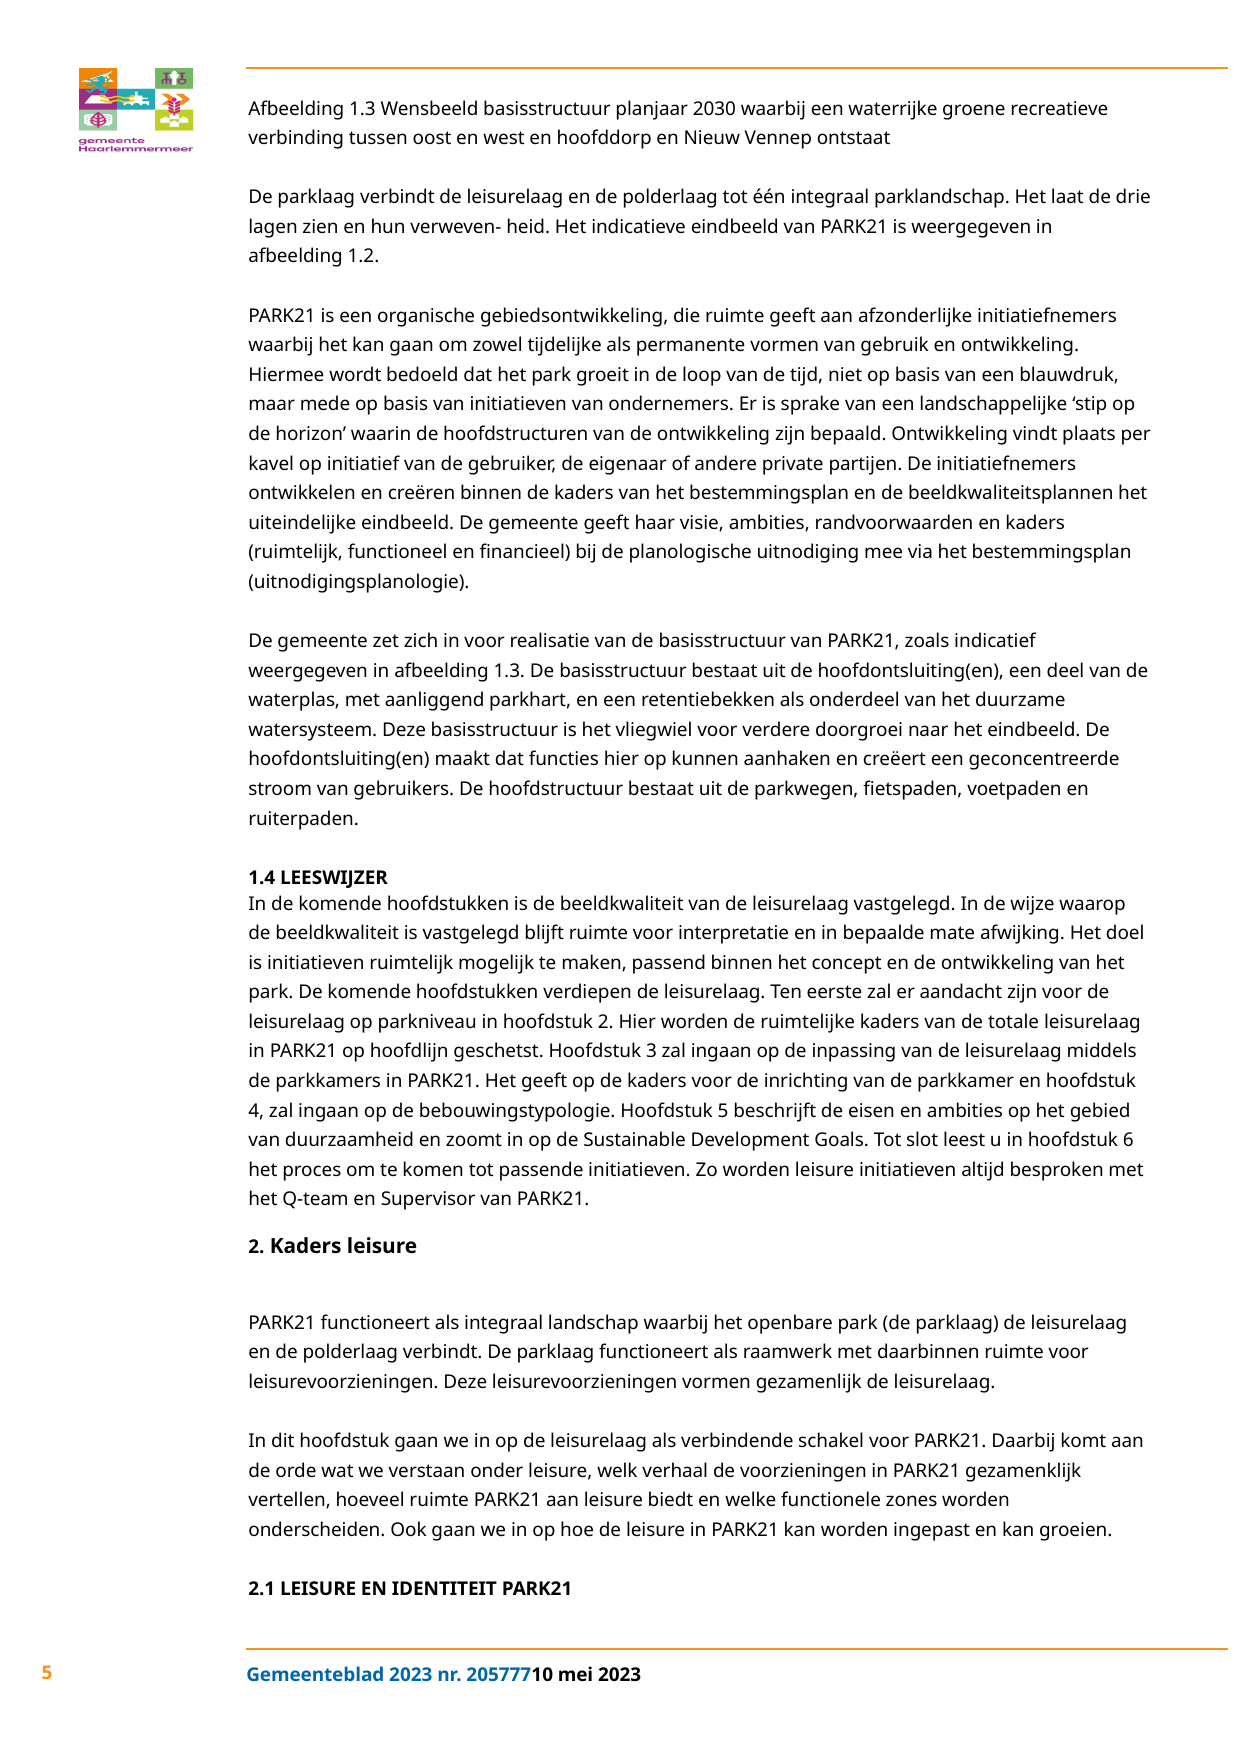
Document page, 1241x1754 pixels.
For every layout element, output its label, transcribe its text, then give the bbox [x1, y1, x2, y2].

text De gemeente zet zich in voor realisatie van de basisstructuur van PARK21, zoals indicatief weergegeven in afbeelding 1.3. De basisstructuur bestaat uit de hoofdontsluiting(en), een deel van de waterplas, met aanliggend parkhart, en een retentiebekken als onderdeel van het duurzame watersysteem. Deze basisstructuur is het vliegwiel voor verdere doorgroei naar het eindbeeld. De hoofdontsluiting(en) maakt dat functies hier op kunnen aanhaken en creëert een geconcentreerde stroom van gebruikers. De hoofdstructuur bestaat uit de parkwegen, fietspaden, voetpaden en ruiterpaden. [248, 627, 1152, 831]
text PARK21 functioneert als integraal landschap waarbij het openbare park (de parklaag) de leisurelaag en de polderlaag verbindt. De parklaag functioneert als raamwerk met daarbinnen ruimte voor leisurevoorzieningen. Deze leisurevoorzieningen vormen gezamenlijk de leisurelaag. [248, 1309, 1152, 1394]
text De parklaag verbindt de leisurelaag en de polderlaag tot één integraal parklandschap. Het laat de drie lagen zien en hun verweven- heid. Het indicatieve eindbeeld van PARK21 is weergegeven in afbeelding 1.2. [248, 183, 1152, 268]
text In de komende hoofdstukken is de beeldkwaliteit van de leisurelaag vastgelegd. In de wijze waarop de beeldkwaliteit is vastgelegd blijft ruimte voor interpretatie en in bepaalde mate afwijking. Het doel is initiatieven ruimtelijk mogelijk te maken, passend binnen het concept en de ontwikkeling van het park. De komende hoofdstukken verdiepen de leisurelaag. Ten eerste zal er aandacht zijn voor de leisurelaag op parkniveau in hoofdstuk 2. Hier worden de ruimtelijke kaders van de totale leisurelaag in PARK21 op hoofdlijn geschetst. Hoofdstuk 3 zal ingaan op de inpassing van de leisurelaag middels de parkkamers in PARK21. Het geeft op de kaders voor de inrichting van de parkkamer en hoofdstuk 4, zal ingaan op de bebouwingstypologie. Hoofdstuk 5 beschrijft de eisen en ambities op het gebied van duurzaamheid en zoomt in op de Sustainable Development Goals. Tot slot leest u in hoofdstuk 6 het proces om te komen tot passende initiatieven. Zo worden leisure initiatieven altijd besproken met het Q-team en Supervisor van PARK21. [248, 890, 1152, 1211]
text In dit hoofdstuk gaan we in op de leisurelaag als verbindende schakel voor PARK21. Daarbij komt aan de orde wat we verstaan onder leisure, welk verhaal de voorzieningen in PARK21 gezamenklijk vertellen, hoeveel ruimte PARK21 aan leisure biedt en welke functionele zones worden onderscheiden. Ook gaan we in op hoe de leisure in PARK21 kan worden ingepast en kan groeien. [248, 1427, 1152, 1542]
picture [41, 47, 231, 172]
text 2. Kaders leisure [248, 1231, 1152, 1259]
text 1.4 LEESWIJZER [248, 864, 1152, 890]
text PARK21 is een organische gebiedsontwikkeling, die ruimte geeft aan afzonderlijke initiatiefnemers waarbij het kan gaan om zowel tijdelijke als permanente vormen van gebruik en ontwikkeling. Hiermee wordt bedoeld dat het park groeit in de loop van de tijd, niet op basis van een blauwdruk, maar mede op basis van initiatieven van ondernemers. Er is sprake van een landschappelijke ‘stip op de horizon’ waarin de hoofdstructuren van de ontwikkeling zijn bepaald. Ontwikkeling vindt plaats per kavel op initiatief van de gebruiker, de eigenaar of andere private partijen. De initiatiefnemers ontwikkelen en creëren binnen de kaders van het bestemmingsplan en de beeldkwaliteitsplannen het uiteindelijke eindbeeld. De gemeente geeft haar visie, ambities, randvoorwaarden en kaders (ruimtelijk, functioneel en financieel) bij de planologische uitnodiging mee via het bestemmingsplan (uitnodigingsplanologie). [248, 302, 1152, 594]
text 2.1 LEISURE EN IDENTITEIT PARK21 [248, 1575, 1152, 1601]
text Afbeelding 1.3 Wensbeeld basisstructuur planjaar 2030 waarbij een waterrijke groene recreatieve verbinding tussen oost en west en hoofddorp en Nieuw Vennep ontstaat [248, 95, 1152, 150]
